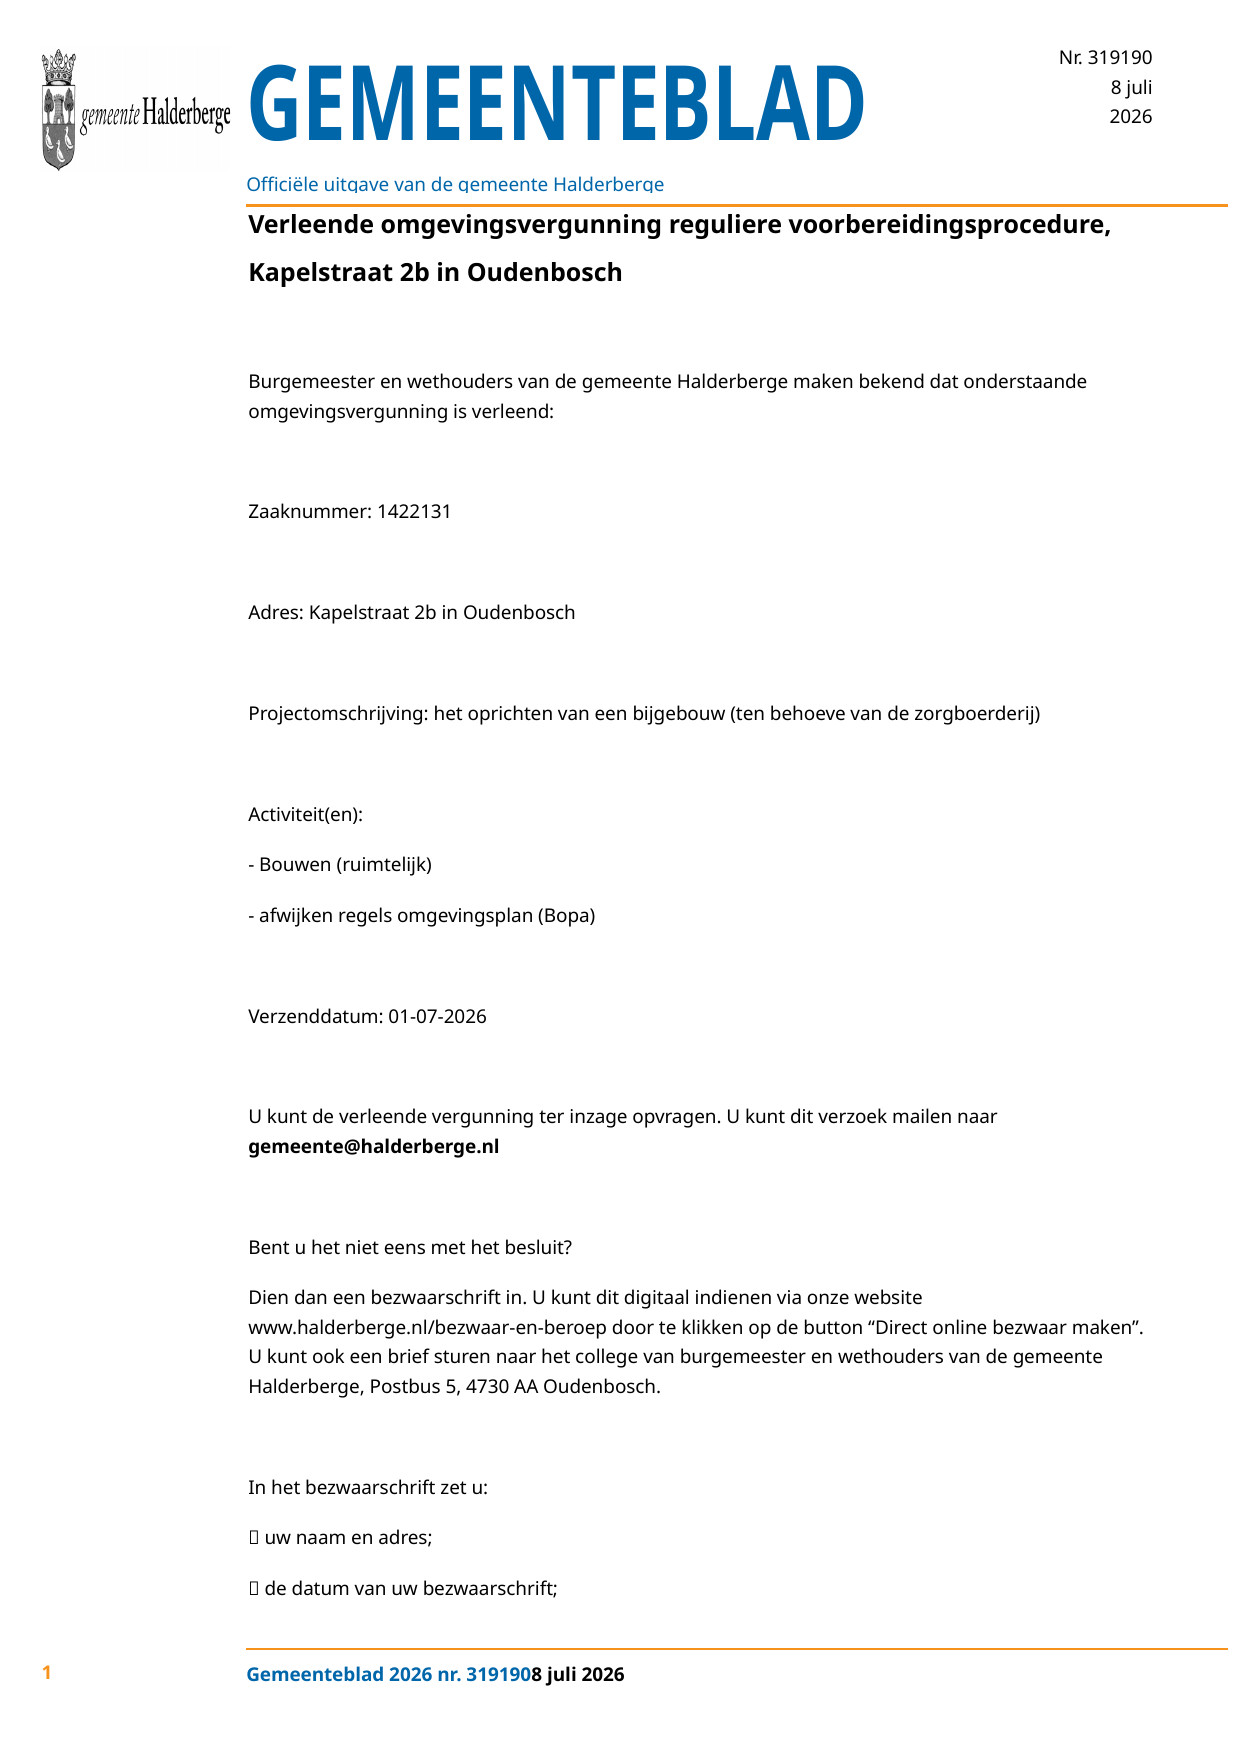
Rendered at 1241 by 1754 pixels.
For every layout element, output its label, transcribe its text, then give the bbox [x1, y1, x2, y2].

text - afwijken regels omgevingsplan (Bopa) [248, 902, 1152, 928]
text In het bezwaarschrift zet u: [248, 1474, 1152, 1500]
picture [41, 47, 231, 172]
text Adres: Kapelstraat 2b in Oudenbosch [248, 599, 1152, 625]
text Zaaknummer: 1422131 [248, 499, 1152, 524]
text Verleende omgevingsvergunning reguliere voorbereidingsprocedure, Kapelstraat 2b in Oudenbosch [248, 207, 1152, 288]
text Activiteit(en): [248, 801, 1152, 827]
text Dien dan een bezwaarschrift in. U kunt dit digitaal indienen via onze website www.halderberge.nl/bezwaar-en-beroep door te klikken op de button “Direct online bezwaar maken”. U kunt ook een brief sturen naar het college van burgemeester en wethouders van de gemeente Halderberge, Postbus 5, 4730 AA Oudenbosch. [248, 1284, 1152, 1399]
text Projectomschrijving: het oprichten van een bijgebouw (ten behoeve van de zorgboerderij) [248, 700, 1152, 726]
text - Bouwen (ruimtelijk) [248, 852, 1152, 877]
text U kunt de verleende vergunning ter inzage opvragen. U kunt dit verzoek mailen naar gemeente@halderberge.nl [248, 1104, 1152, 1159]
text Burgemeester en wethouders van de gemeente Halderberge maken bekend dat onderstaande omgevingsvergunning is verleend: [248, 368, 1152, 424]
text  uw naam en adres; [248, 1524, 1152, 1550]
text  de datum van uw bezwaarschrift; [248, 1575, 1152, 1601]
text Bent u het niet eens met het besluit? [248, 1234, 1152, 1260]
text Verzenddatum: 01-07-2026 [248, 1003, 1152, 1029]
